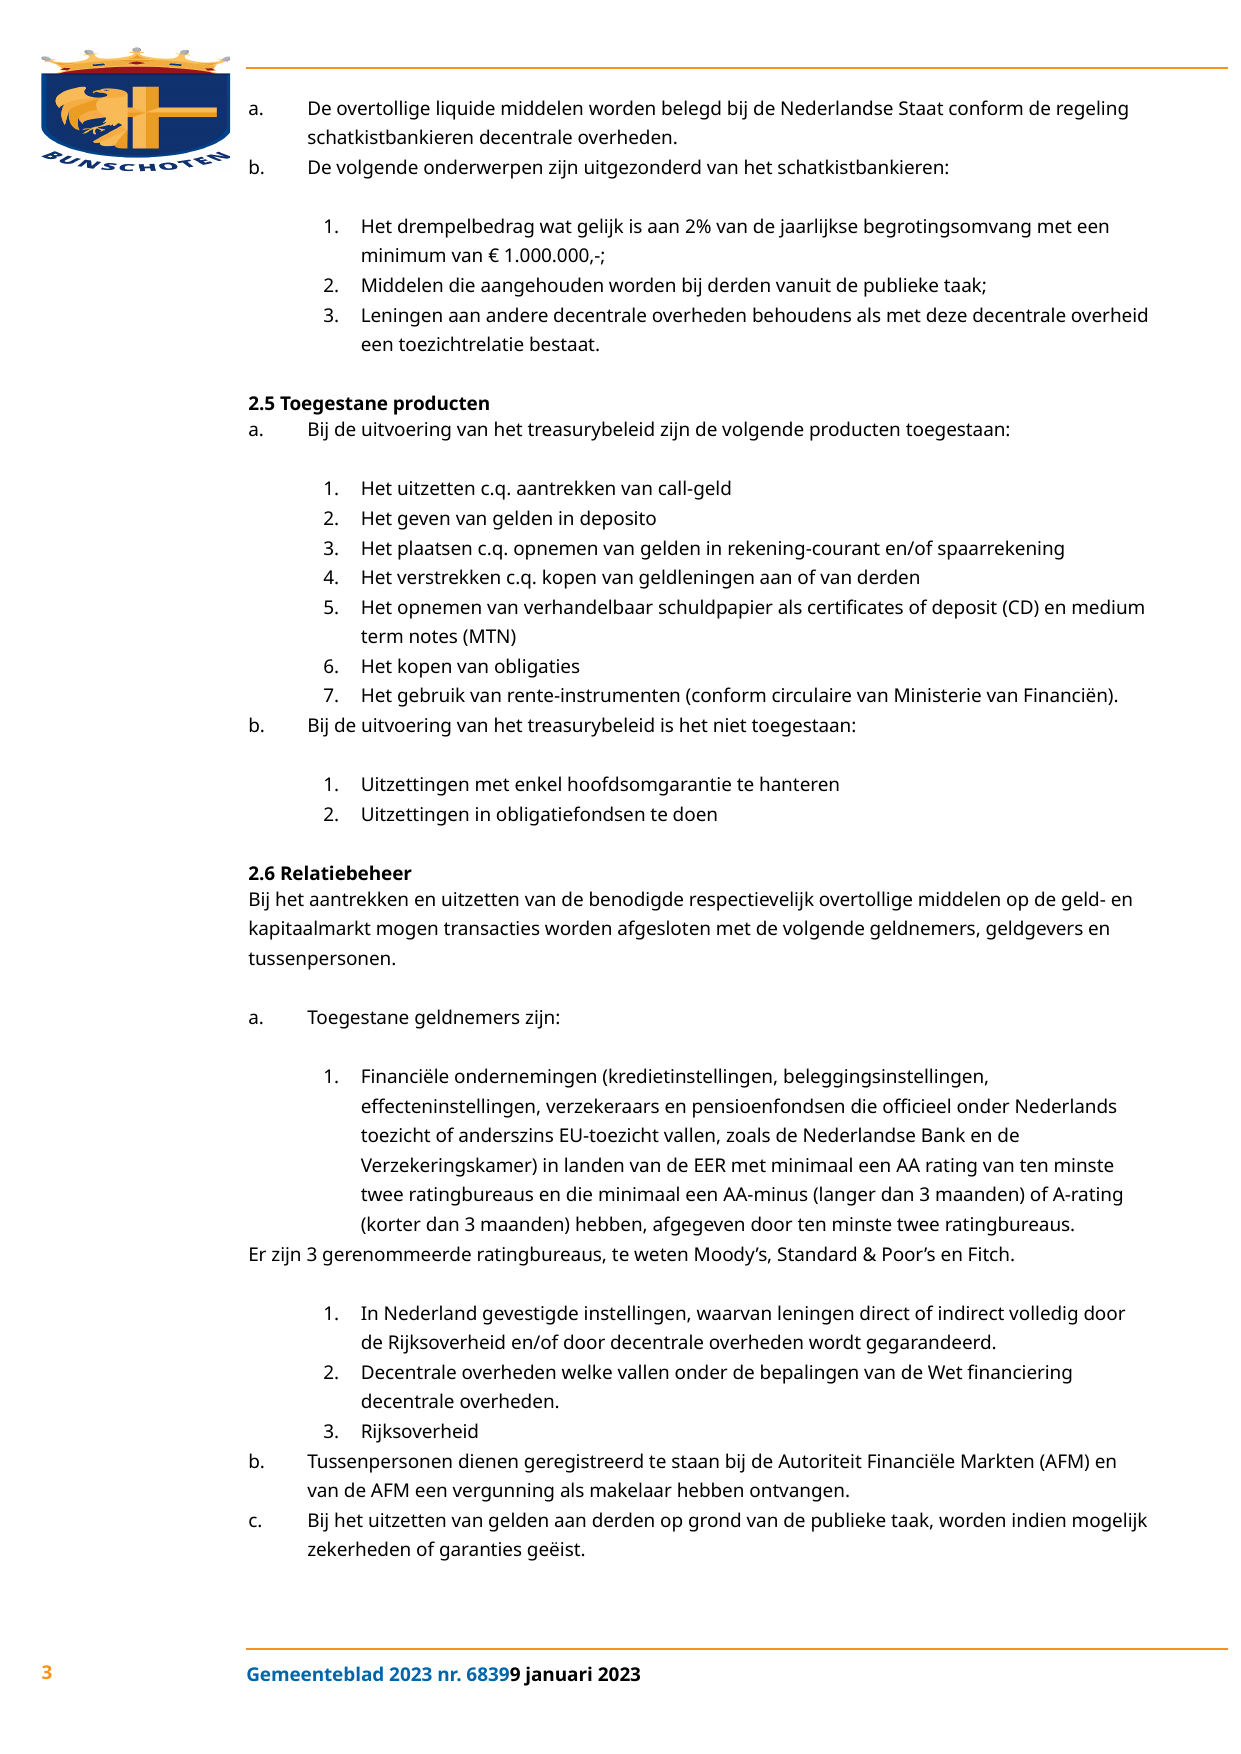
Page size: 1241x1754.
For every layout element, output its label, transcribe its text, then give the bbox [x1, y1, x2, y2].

list Toegestane geldnemers zijn: [248, 1004, 1152, 1030]
list Het uitzetten c.q. aantrekken van call-geld [323, 476, 1152, 501]
text Er zijn 3 gerenommeerde ratingbureaus, te weten Moody’s, Standard & Poor’s en Fitch. [248, 1241, 1152, 1267]
list Het plaatsen c.q. opnemen van gelden in rekening-courant en/of spaarrekening [323, 535, 1152, 560]
list Middelen die aangehouden worden bij derden vanuit de publieke taak; [323, 272, 1152, 298]
list Uitzettingen met enkel hoofdsomgarantie te hanteren [323, 771, 1152, 797]
list Tussenpersonen dienen geregistreerd te staan bij de Autoriteit Financiële Markten (AFM) en van de AFM een vergunning als makelaar hebben ontvangen. [248, 1448, 1152, 1503]
list De overtollige liquide middelen worden belegd bij de Nederlandse Staat conform de regeling schatkistbankieren decentrale overheden. [248, 95, 1152, 150]
list Bij de uitvoering van het treasurybeleid zijn de volgende producten toegestaan: [248, 416, 1152, 442]
list Rijksoverheid [323, 1418, 1152, 1444]
picture [41, 47, 231, 172]
text 2.5 Toegestane producten [248, 391, 1152, 416]
list Bij het uitzetten van gelden aan derden op grond van de publieke taak, worden indien mogelijk zekerheden of garanties geëist. [248, 1507, 1152, 1562]
list Uitzettingen in obligatiefondsen te doen [323, 801, 1152, 827]
list Financiële ondernemingen (kredietinstellingen, beleggingsinstellingen, effecteninstellingen, verzekeraars en pensioenfondsen die officieel onder Nederlands toezicht of anderszins EU-toezicht vallen, zoals de Nederlandse Bank en de Verzekeringskamer) in landen van de EER met minimaal een AA rating van ten minste twee ratingbureaus en die minimaal een AA-minus (langer dan 3 maanden) of A-rating (korter dan 3 maanden) hebben, afgegeven door ten minste twee ratingbureaus. [323, 1063, 1152, 1237]
list Het geven van gelden in deposito [323, 505, 1152, 531]
list Het kopen van obligaties [323, 653, 1152, 679]
list Het drempelbedrag wat gelijk is aan 2% van de jaarlijkse begrotingsomvang met een minimum van € 1.000.000,-; [323, 213, 1152, 268]
text 2.6 Relatiebeheer [248, 860, 1152, 886]
list Het gebruik van rente-instrumenten (conform circulaire van Ministerie van Financiën). [323, 683, 1152, 708]
list De volgende onderwerpen zijn uitgezonderd van het schatkistbankieren: [248, 154, 1152, 180]
list Het opnemen van verhandelbaar schuldpapier als certificates of deposit (CD) en medium term notes (MTN) [323, 594, 1152, 649]
list Decentrale overheden welke vallen onder de bepalingen van de Wet financiering decentrale overheden. [323, 1359, 1152, 1414]
text Bij het aantrekken en uitzetten van de benodigde respectievelijk overtollige middelen op de geld- en kapitaalmarkt mogen transacties worden afgesloten met de volgende geldnemers, geldgevers en tussenpersonen. [248, 886, 1152, 971]
list Leningen aan andere decentrale overheden behoudens als met deze decentrale overheid een toezichtrelatie bestaat. [323, 302, 1152, 357]
list In Nederland gevestigde instellingen, waarvan leningen direct of indirect volledig door de Rijksoverheid en/of door decentrale overheden wordt gegarandeerd. [323, 1300, 1152, 1355]
list Bij de uitvoering van het treasurybeleid is het niet toegestaan: [248, 712, 1152, 738]
list Het verstrekken c.q. kopen van geldleningen aan of van derden [323, 564, 1152, 590]
